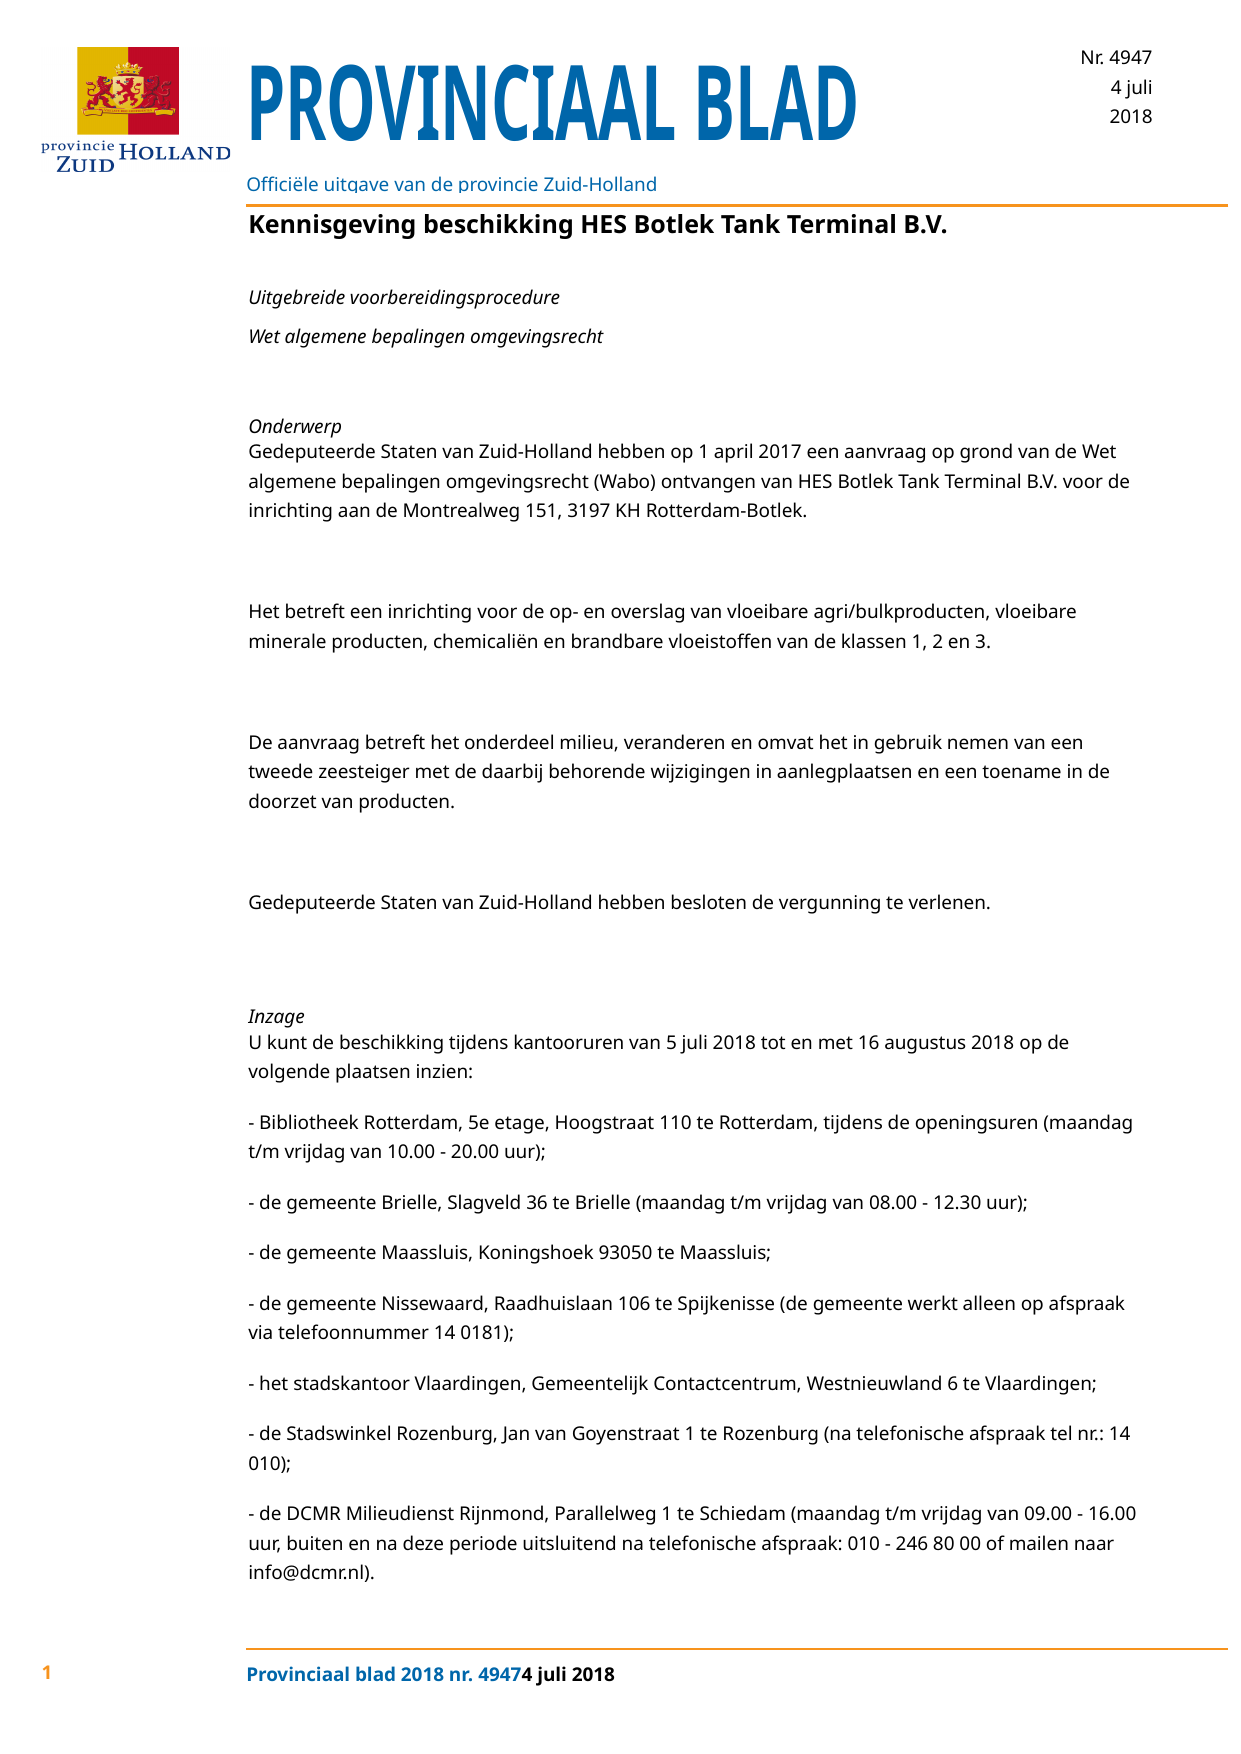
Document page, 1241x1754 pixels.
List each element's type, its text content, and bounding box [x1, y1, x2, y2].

text - de DCMR Milieudienst Rijnmond, Parallelweg 1 te Schiedam (maandag t/m vrijdag van 09.00 - 16.00 uur, buiten en na deze periode uitsluitend na telefonische afspraak: 010 - 246 80 00 of mailen naar info@dcmr.nl). [248, 1500, 1152, 1585]
text - de gemeente Nissewaard, Raadhuislaan 106 te Spijkenisse (de gemeente werkt alleen op afspraak via telefoonnummer 14 0181); [248, 1290, 1152, 1345]
text Inzage [248, 1003, 1152, 1029]
picture [41, 47, 231, 172]
text Gedeputeerde Staten van Zuid-Holland hebben besloten de vergunning te verlenen. [248, 889, 1152, 915]
text Het betreft een inrichting voor de op- en overslag van vloeibare agri/bulkproducten, vloeibare minerale producten, chemicaliën en brandbare vloeistoffen van de klassen 1, 2 en 3. [248, 598, 1152, 654]
text - de Stadswinkel Rozenburg, Jan van Goyenstraat 1 te Rozenburg (na telefonische afspraak tel nr.: 14 010); [248, 1420, 1152, 1476]
text Uitgebreide voorbereidingsprocedure [248, 284, 1152, 309]
text Wet algemene bepalingen omgevingsrecht [248, 323, 1152, 349]
text - de gemeente Brielle, Slagveld 36 te Brielle (maandag t/m vrijdag van 08.00 - 12.30 uur); [248, 1189, 1152, 1215]
text - Bibliotheek Rotterdam, 5e etage, Hoogstraat 110 te Rotterdam, tijdens de openingsuren (maandag t/m vrijdag van 10.00 - 20.00 uur); [248, 1109, 1152, 1164]
text U kunt de beschikking tijdens kantooruren van 5 juli 2018 tot en met 16 augustus 2018 op de volgende plaatsen inzien: [248, 1029, 1152, 1084]
text De aanvraag betreft het onderdeel milieu, veranderen en omvat het in gebruik nemen van een tweede zeesteiger met de daarbij behorende wijzigingen in aanlegplaatsen en een toename in de doorzet van producten. [248, 729, 1152, 814]
text - het stadskantoor Vlaardingen, Gemeentelijk Contactcentrum, Westnieuwland 6 te Vlaardingen; [248, 1370, 1152, 1396]
text Gedeputeerde Staten van Zuid-Holland hebben op 1 april 2017 een aanvraag op grond van de Wet algemene bepalingen omgevingsrecht (Wabo) ontvangen van HES Botlek Tank Terminal B.V. voor de inrichting aan de Montrealweg 151, 3197 KH Rotterdam-Botlek. [248, 438, 1152, 523]
text - de gemeente Maassluis, Koningshoek 93050 te Maassluis; [248, 1239, 1152, 1265]
text Onderwerp [248, 413, 1152, 438]
text Kennisgeving beschikking HES Botlek Tank Terminal B.V. [248, 207, 1152, 241]
